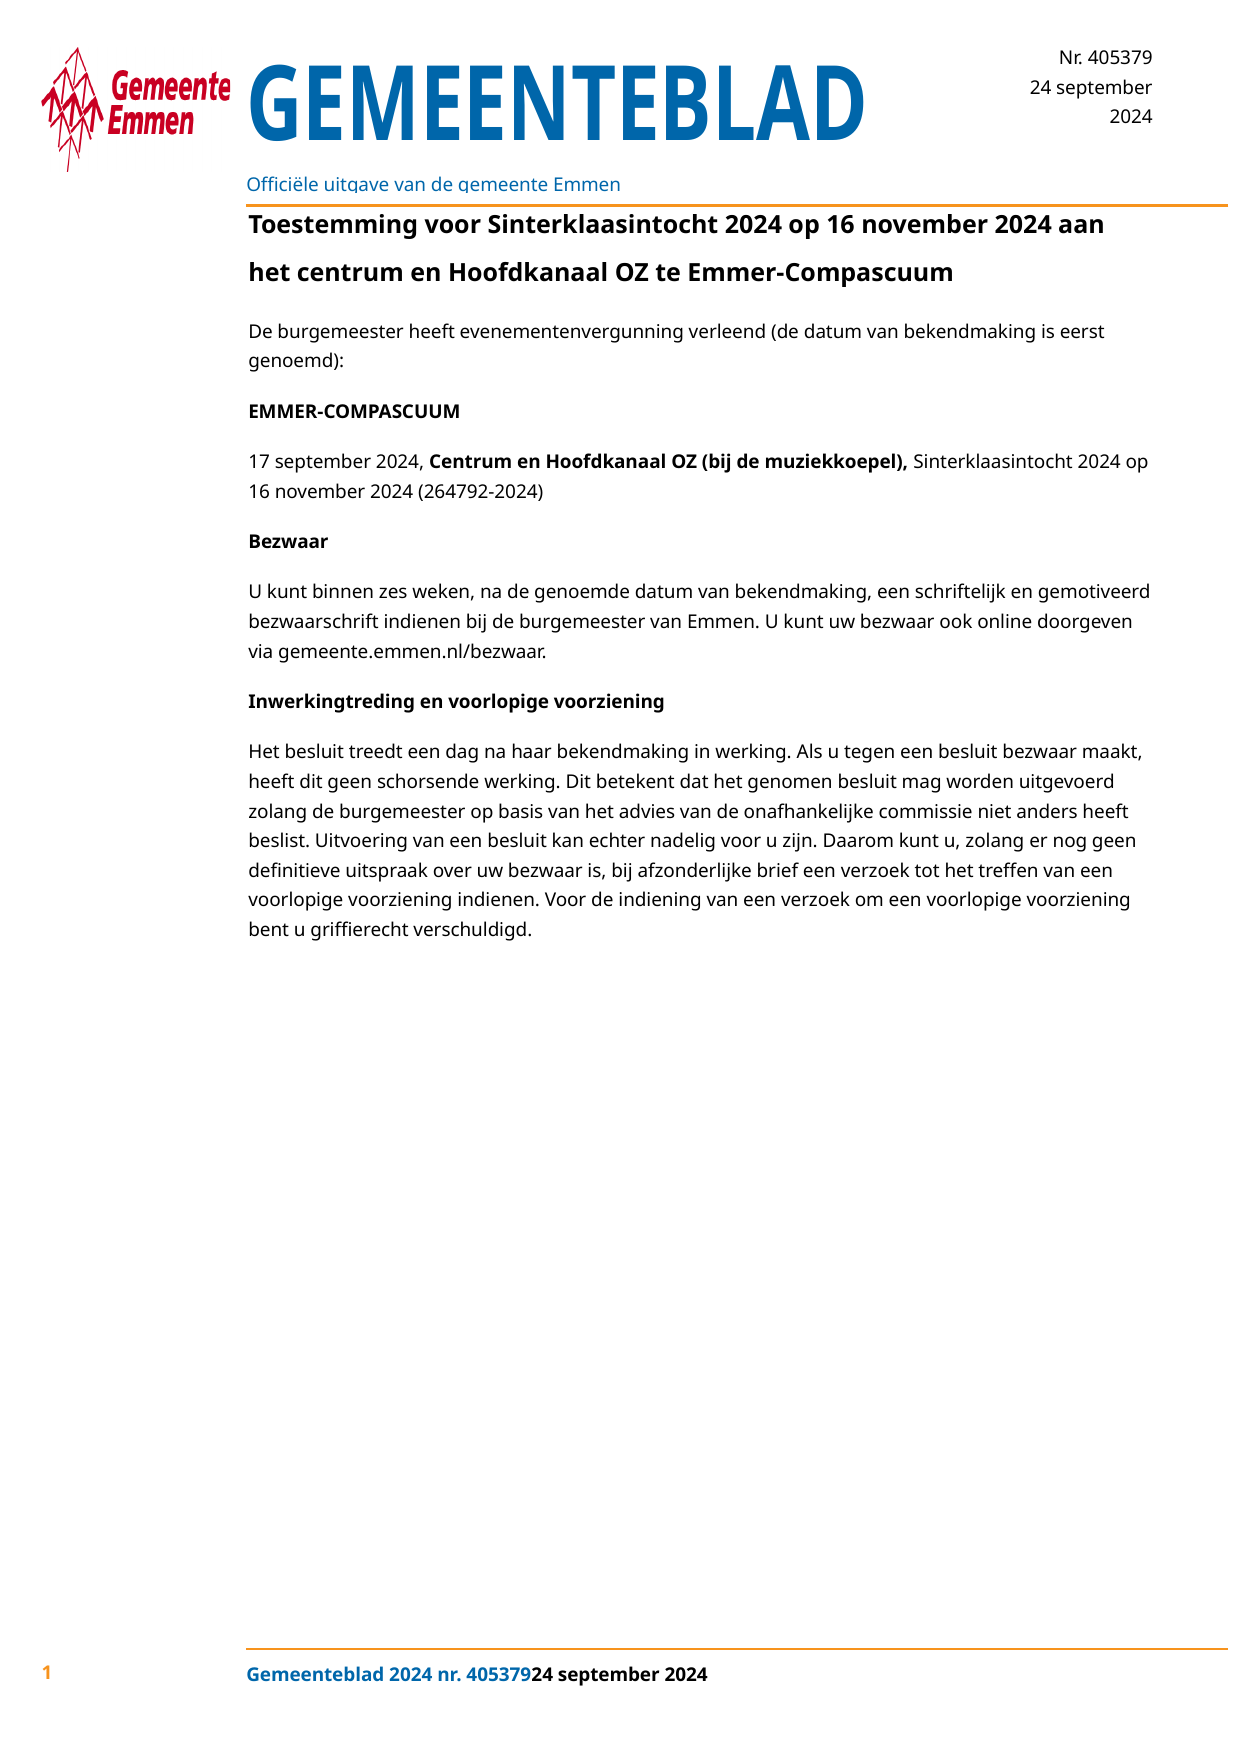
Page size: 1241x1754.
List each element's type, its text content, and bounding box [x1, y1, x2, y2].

picture [41, 47, 231, 172]
text 17 september 2024, Centrum en Hoofdkanaal OZ (bij de muziekkoepel), Sinterklaasintocht 2024 op 16 november 2024 (264792-2024) [248, 448, 1152, 504]
text Bezwaar [248, 528, 1152, 554]
text De burgemeester heeft evenementenvergunning verleend (de datum van bekendmaking is eerst genoemd): [248, 318, 1152, 373]
text Toestemming voor Sinterklaasintocht 2024 op 16 november 2024 aan het centrum en Hoofdkanaal OZ te Emmer-Compascuum [248, 207, 1152, 288]
text EMMER-COMPASCUUM [248, 398, 1152, 424]
text Inwerkingtreding en voorlopige voorziening [248, 688, 1152, 714]
text U kunt binnen zes weken, na de genoemde datum van bekendmaking, een schriftelijk en gemotiveerd bezwaarschrift indienen bij de burgemeester van Emmen. U kunt uw bezwaar ook online doorgeven via gemeente.emmen.nl/bezwaar. [248, 579, 1152, 664]
text Het besluit treedt een dag na haar bekendmaking in werking. Als u tegen een besluit bezwaar maakt, heeft dit geen schorsende werking. Dit betekent dat het genomen besluit mag worden uitgevoerd zolang de burgemeester op basis van het advies van de onafhankelijke commissie niet anders heeft beslist. Uitvoering van een besluit kan echter nadelig voor u zijn. Daarom kunt u, zolang er nog geen definitieve uitspraak over uw bezwaar is, bij afzonderlijke brief een verzoek tot het treffen van een voorlopige voorziening indienen. Voor de indiening van een verzoek om een voorlopige voorziening bent u griffierecht verschuldigd. [248, 739, 1152, 942]
